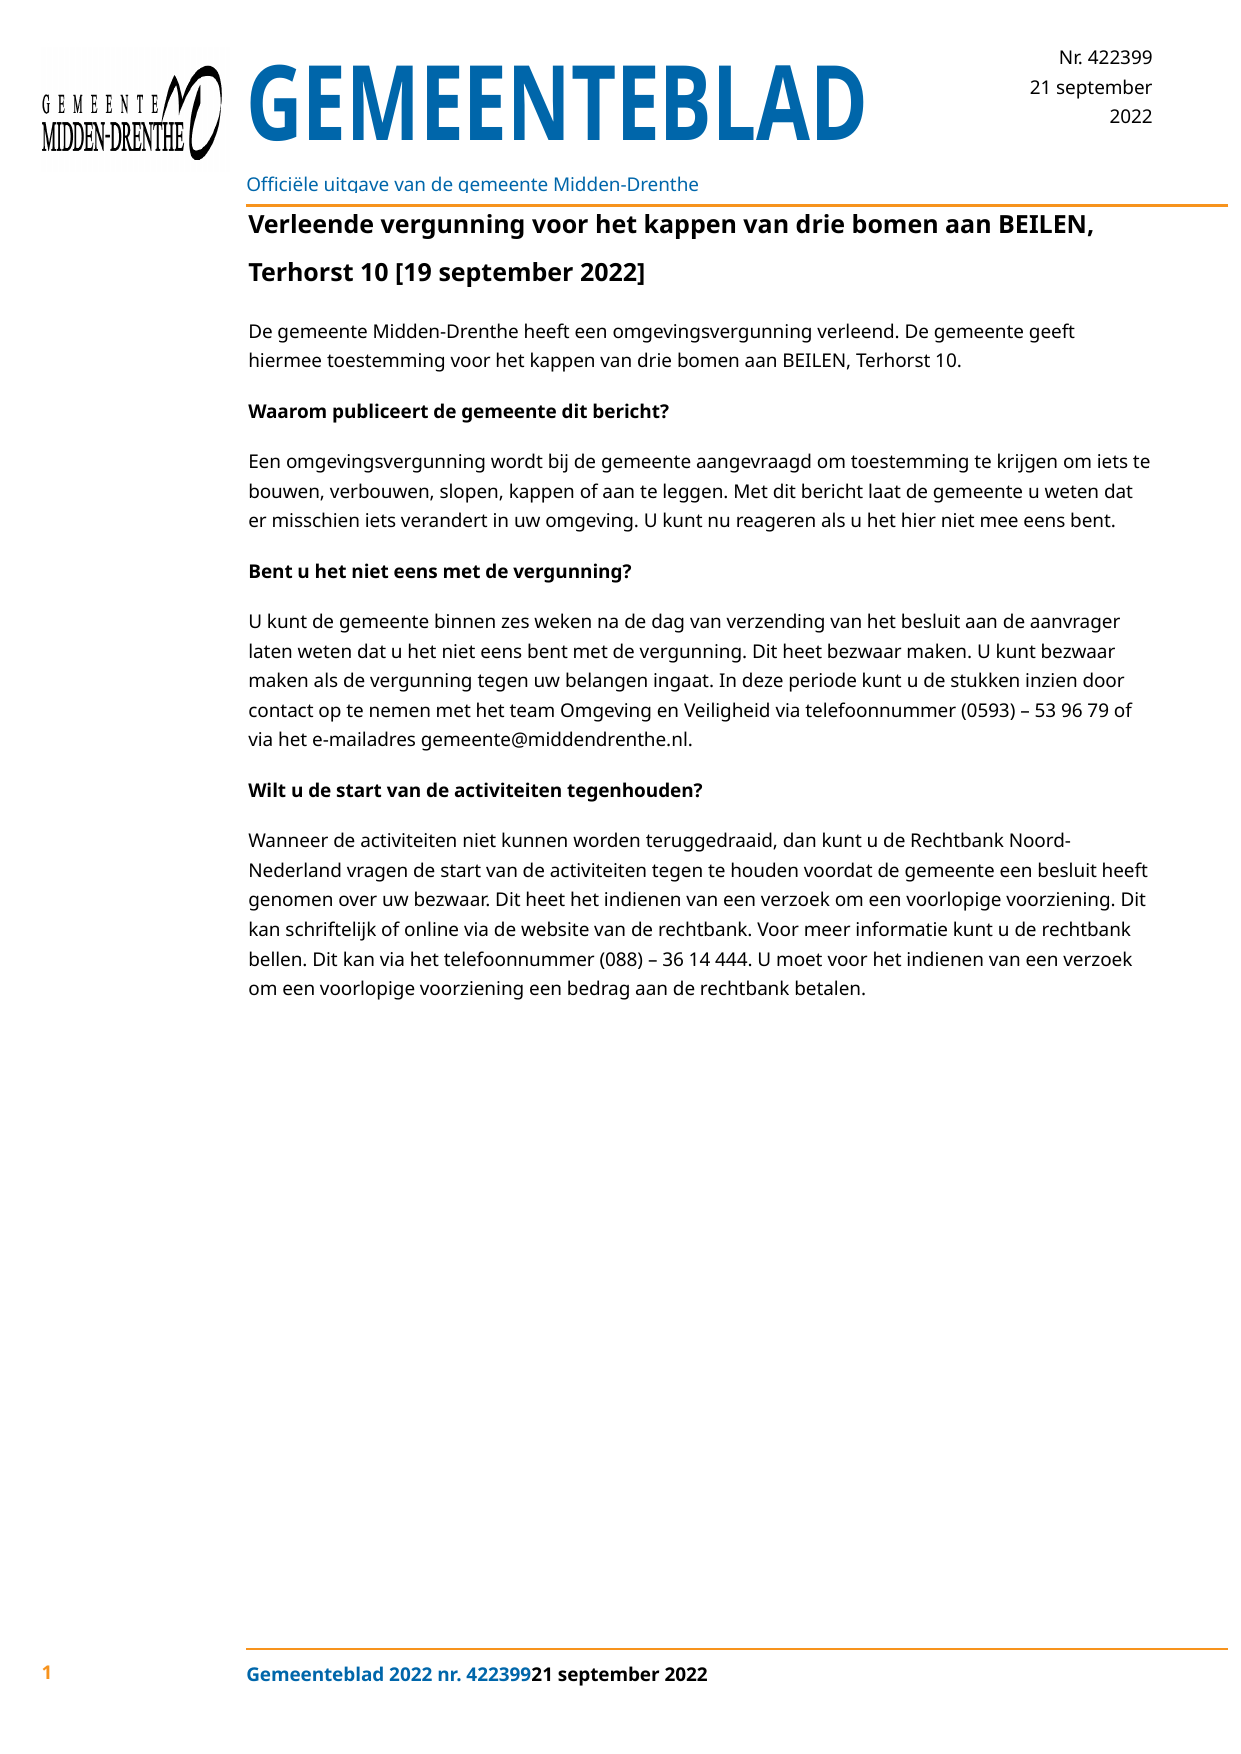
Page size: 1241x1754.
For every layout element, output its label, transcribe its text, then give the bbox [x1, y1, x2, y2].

text U kunt de gemeente binnen zes weken na de dag van verzending van het besluit aan de aanvrager laten weten dat u het niet eens bent met de vergunning. Dit heet bezwaar maken. U kunt bezwaar maken als de vergunning tegen uw belangen ingaat. In deze periode kunt u de stukken inzien door contact op te nemen met het team Omgeving en Veiligheid via telefoonnummer (0593) – 53 96 79 of via het e-mailadres gemeente@middendrenthe.nl. [248, 608, 1152, 752]
text Bent u het niet eens met de vergunning? [248, 558, 1152, 584]
text Wilt u de start van de activiteiten tegenhouden? [248, 777, 1152, 803]
text Wanneer de activiteiten niet kunnen worden teruggedraaid, dan kunt u de Rechtbank Noord-Nederland vragen de start van de activiteiten tegen te houden voordat de gemeente een besluit heeft genomen over uw bezwaar. Dit heet het indienen van een verzoek om een voorlopige voorziening. Dit kan schriftelijk of online via de website van de rechtbank. Voor meer informatie kunt u de rechtbank bellen. Dit kan via het telefoonnummer (088) – 36 14 444. U moet voor het indienen van een verzoek om een voorlopige voorziening een bedrag aan de rechtbank betalen. [248, 827, 1152, 1001]
text Waarom publiceert de gemeente dit bericht? [248, 398, 1152, 424]
text Een omgevingsvergunning wordt bij de gemeente aangevraagd om toestemming te krijgen om iets te bouwen, verbouwen, slopen, kappen of aan te leggen. Met dit bericht laat de gemeente u weten dat er misschien iets verandert in uw omgeving. U kunt nu reageren als u het hier niet mee eens bent. [248, 448, 1152, 533]
text Verleende vergunning voor het kappen van drie bomen aan BEILEN, Terhorst 10 [19 september 2022] [248, 207, 1152, 288]
text De gemeente Midden-Drenthe heeft een omgevingsvergunning verleend. De gemeente geeft hiermee toestemming voor het kappen van drie bomen aan BEILEN, Terhorst 10. [248, 318, 1152, 373]
picture [41, 47, 231, 172]
